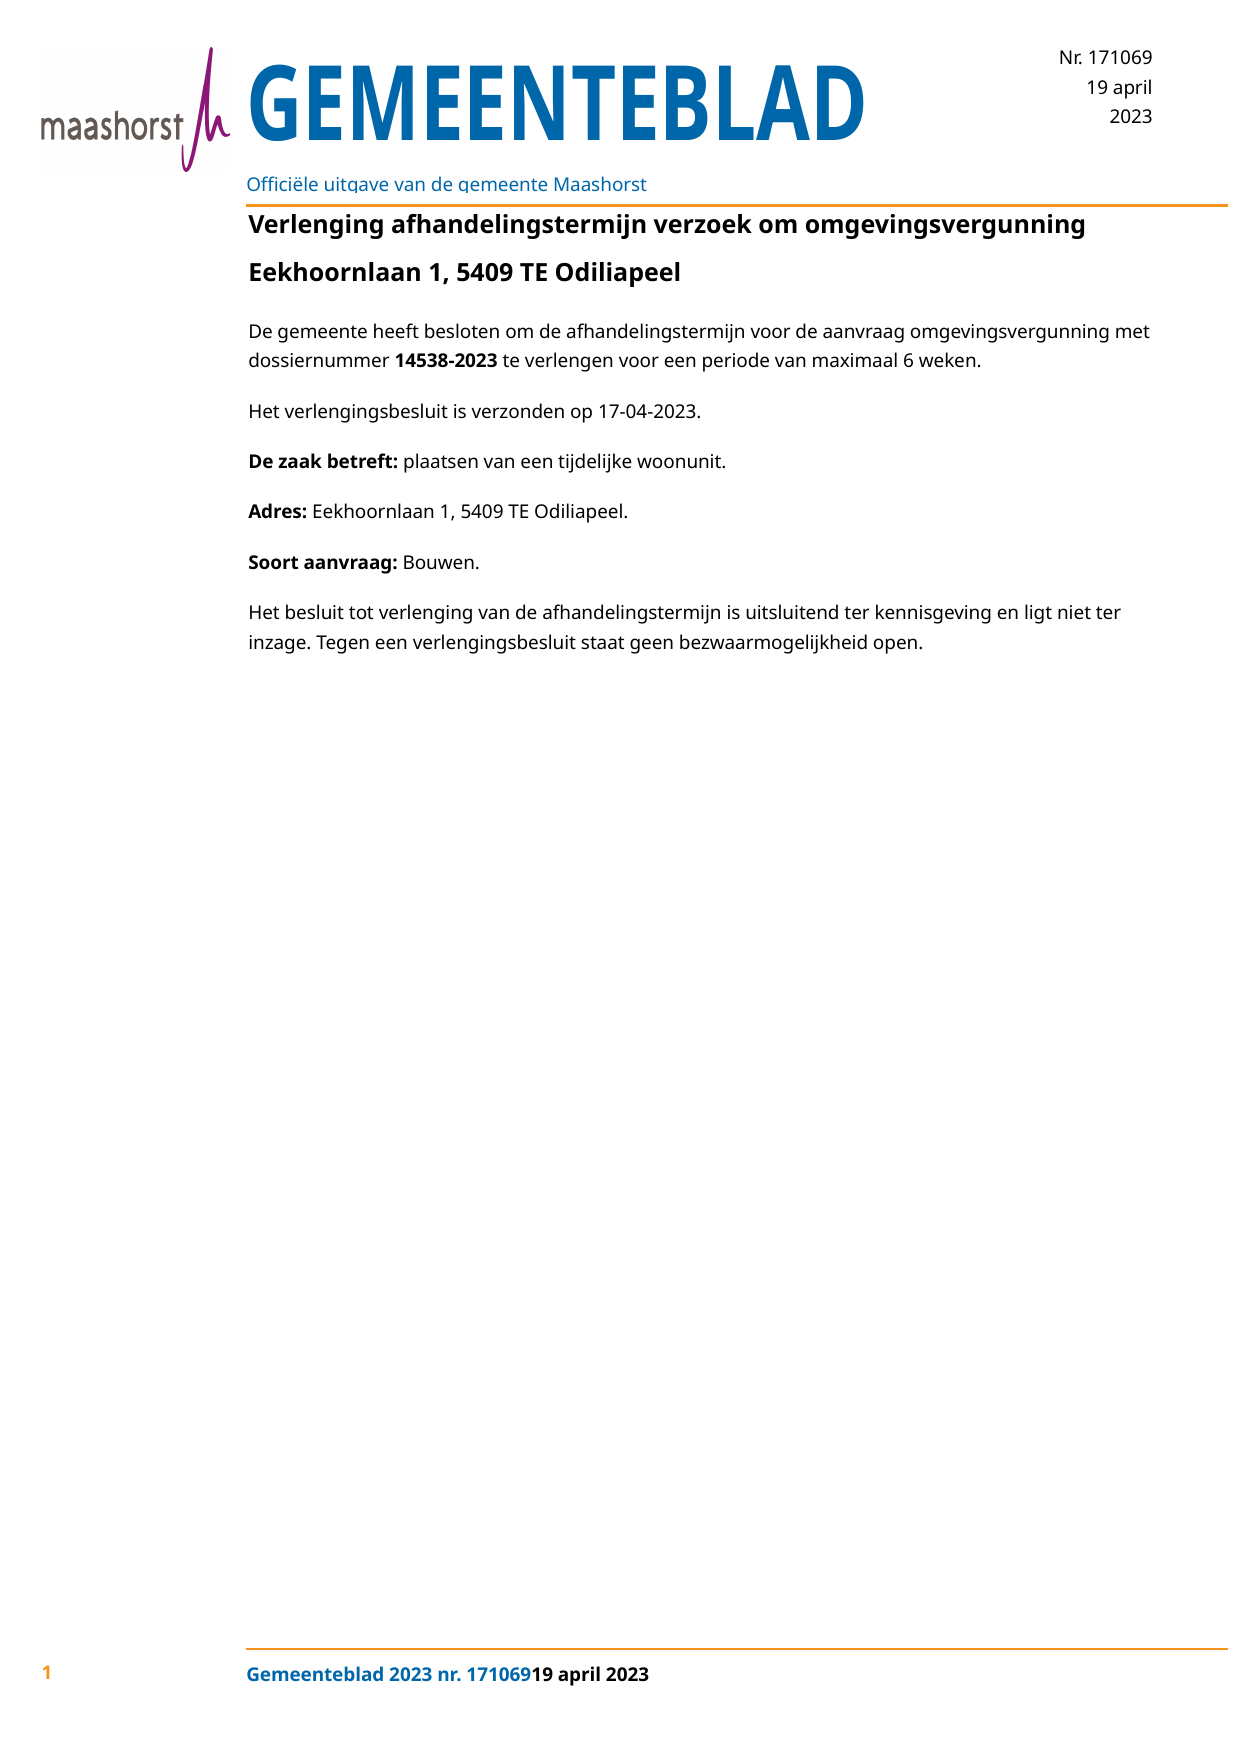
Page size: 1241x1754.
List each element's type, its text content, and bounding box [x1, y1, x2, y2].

text De zaak betreft: plaatsen van een tijdelijke woonunit. [248, 448, 1152, 474]
text Soort aanvraag: Bouwen. [248, 549, 1152, 575]
picture [41, 47, 231, 172]
text De gemeente heeft besloten om de afhandelingstermijn voor de aanvraag omgevingsvergunning met dossiernummer 14538-2023 te verlengen voor een periode van maximaal 6 weken. [248, 318, 1152, 373]
text Adres: Eekhoornlaan 1, 5409 TE Odiliapeel. [248, 499, 1152, 524]
text Het verlengingsbesluit is verzonden op 17-04-2023. [248, 398, 1152, 424]
text Verlenging afhandelingstermijn verzoek om omgevingsvergunning Eekhoornlaan 1, 5409 TE Odiliapeel [248, 207, 1152, 288]
text Het besluit tot verlenging van de afhandelingstermijn is uitsluitend ter kennisgeving en ligt niet ter inzage. Tegen een verlengingsbesluit staat geen bezwaarmogelijkheid open. [248, 599, 1152, 655]
